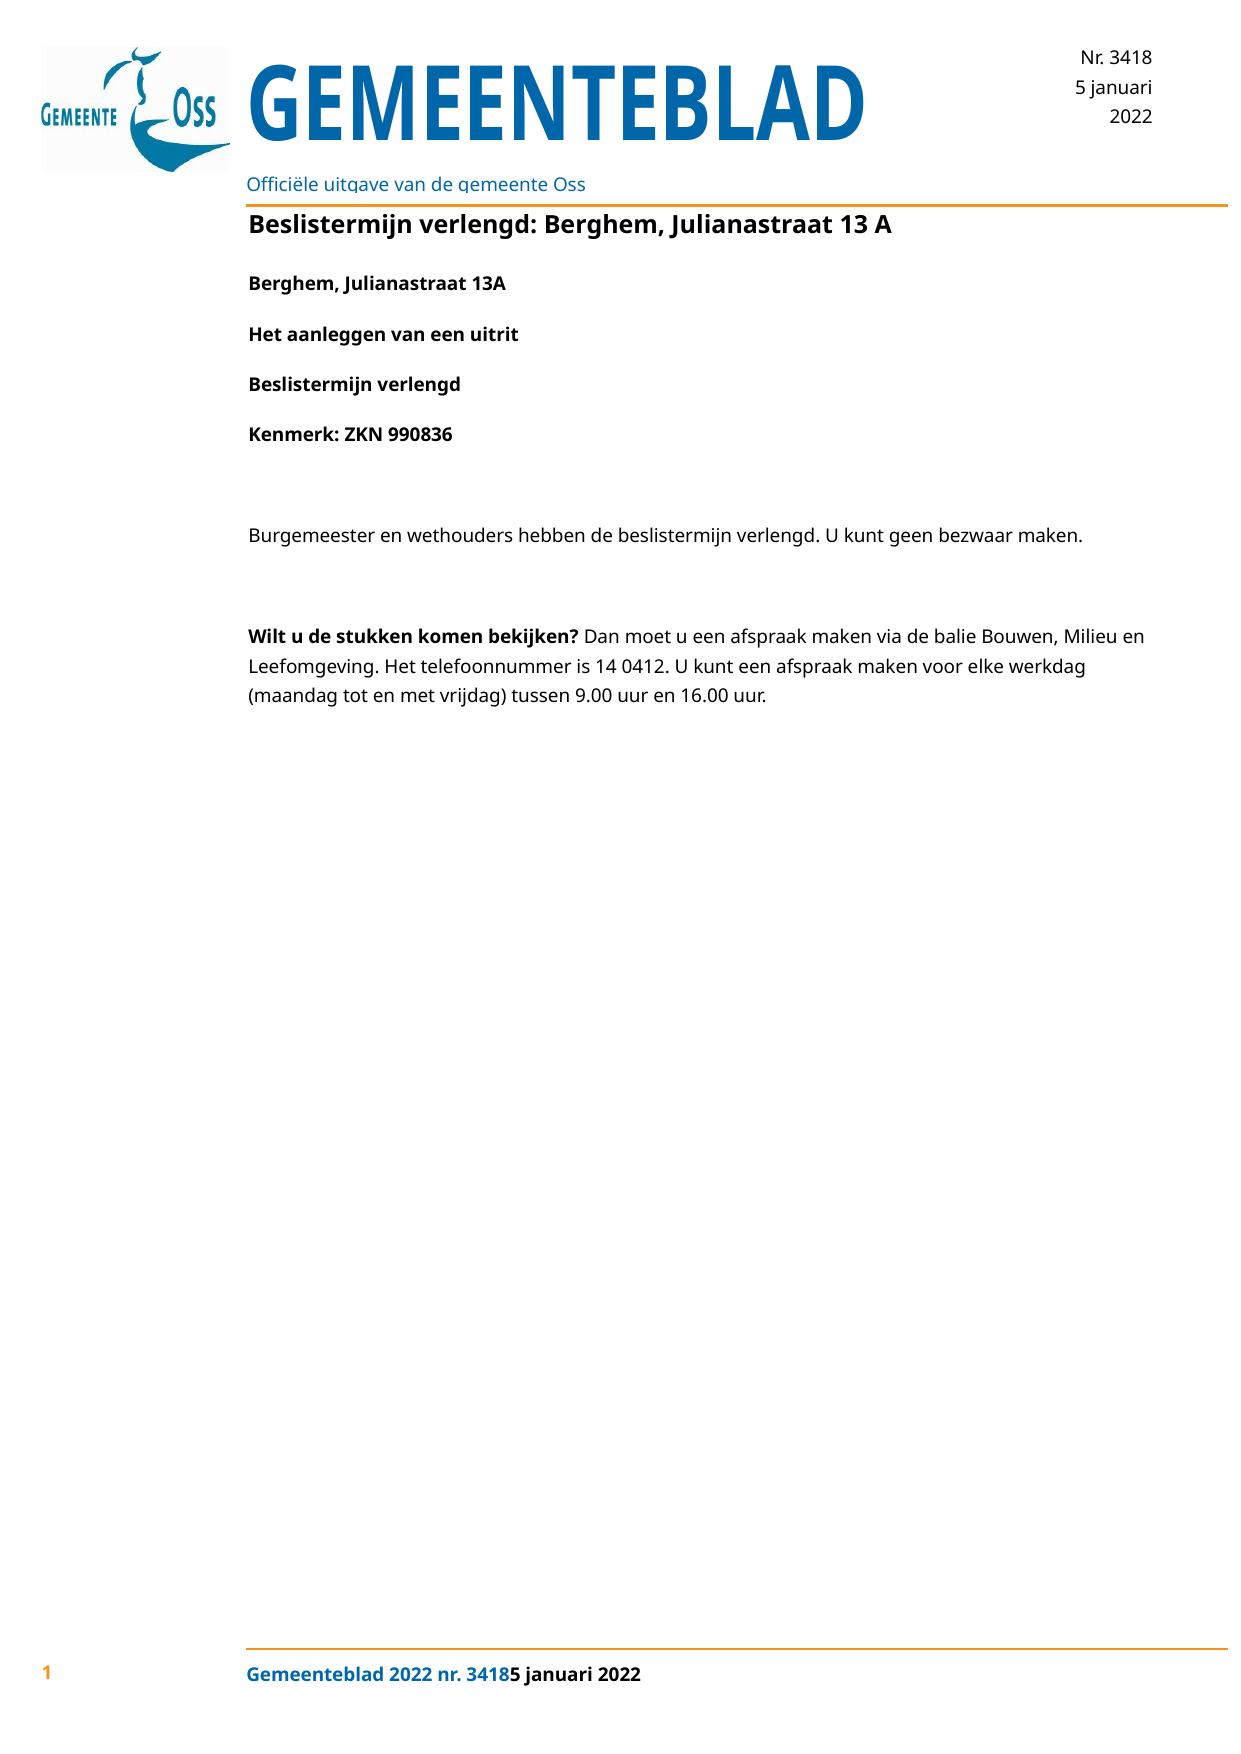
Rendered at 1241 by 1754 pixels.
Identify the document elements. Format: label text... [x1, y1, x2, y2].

text Berghem, Julianastraat 13A [248, 270, 1152, 296]
text Kenmerk: ZKN 990836 [248, 422, 1152, 447]
text Beslistermijn verlengd: Berghem, Julianastraat 13 A [248, 207, 1152, 241]
text Wilt u de stukken komen bekijken? Dan moet u een afspraak maken via de balie Bouwen, Milieu en Leefomgeving. Het telefoonnummer is 14 0412. U kunt een afspraak maken voor elke werkdag (maandag tot en met vrijdag) tussen 9.00 uur en 16.00 uur. [248, 623, 1152, 708]
picture [41, 47, 231, 172]
text Het aanleggen van een uitrit [248, 321, 1152, 346]
text Beslistermijn verlengd [248, 371, 1152, 397]
text Burgemeester en wethouders hebben de beslistermijn verlengd. U kunt geen bezwaar maken. [248, 522, 1152, 548]
